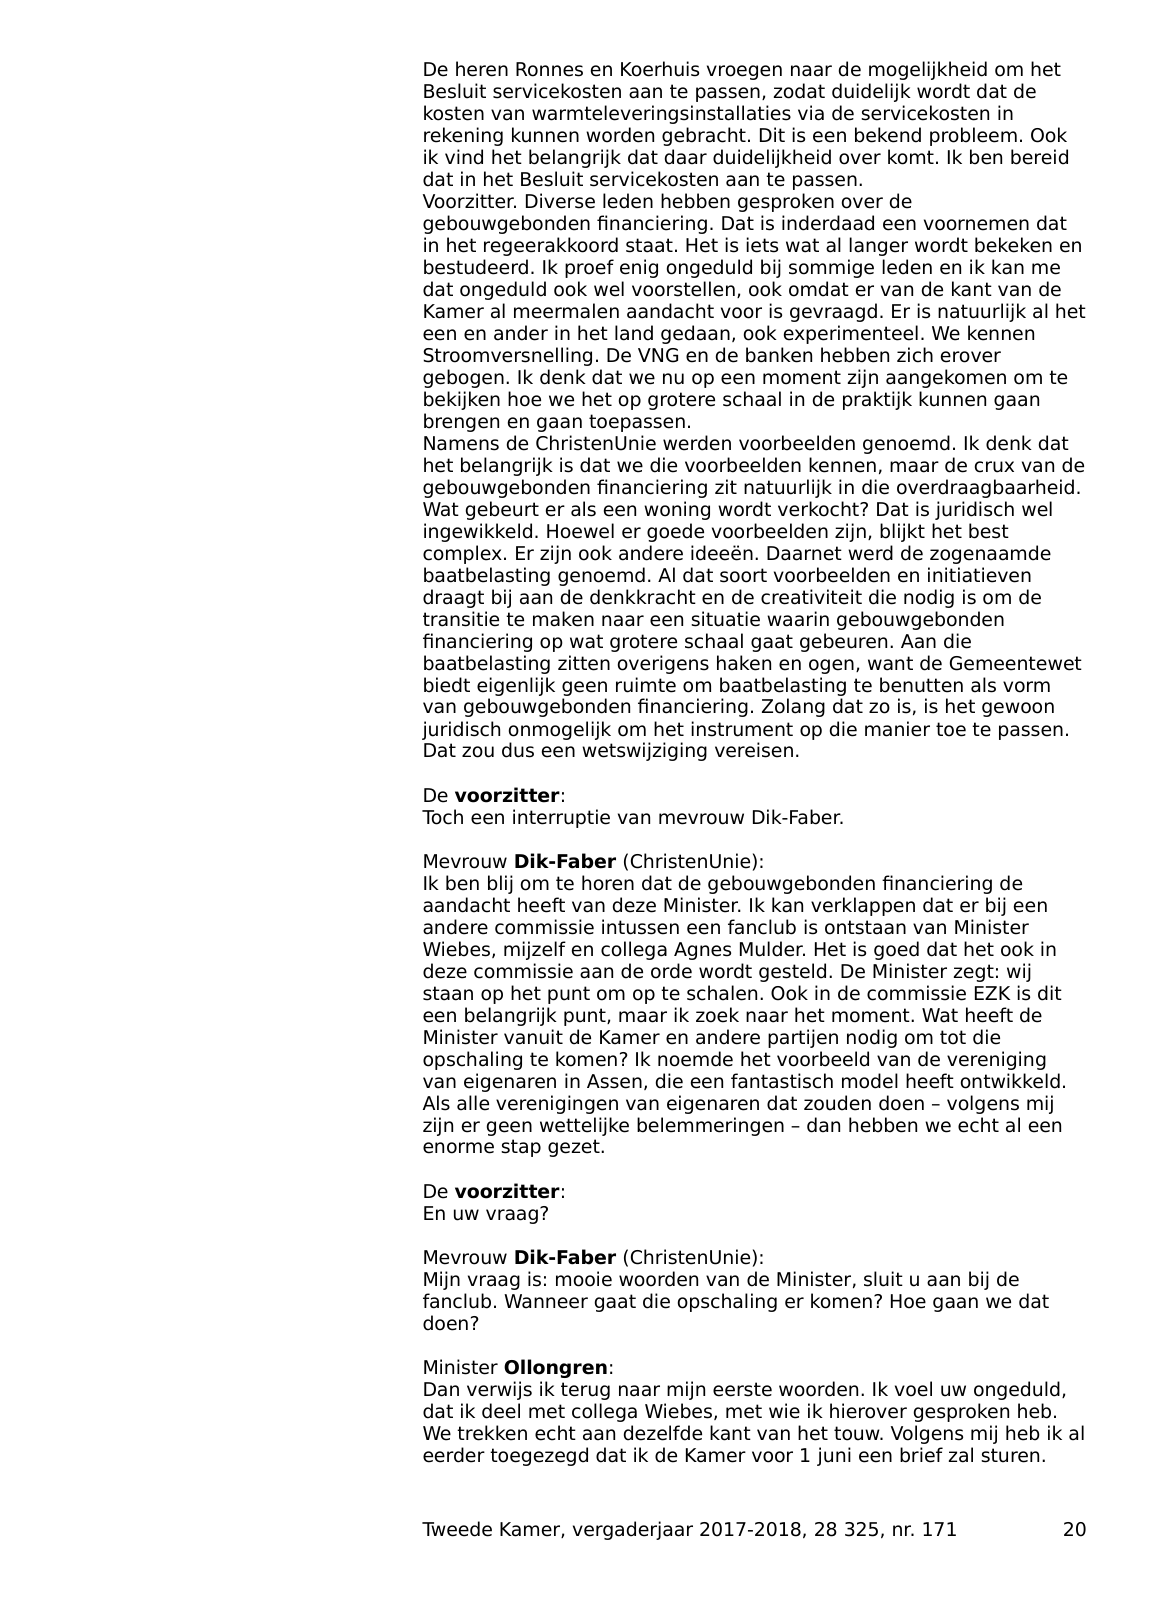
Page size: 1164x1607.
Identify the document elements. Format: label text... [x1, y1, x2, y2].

text Dan verwijs ik terug naar mijn eerste woorden. Ik voel uw ongeduld, dat ik deel met collega Wiebes, met wie ik hierover gesproken heb. We trekken echt aan dezelfde kant van het touw. Volgens mij heb ik al eerder toegezegd dat ik de Kamer voor 1 juni een brief zal sturen. [422, 1379, 1087, 1467]
text De voorzitter: [422, 1181, 1087, 1203]
text Mijn vraag is: mooie woorden van de Minister, sluit u aan bij de fanclub. Wanneer gaat die opschaling er komen? Hoe gaan we dat doen? [422, 1269, 1087, 1335]
text De voorzitter: [422, 784, 1087, 807]
text Minister Ollongren: [422, 1357, 1087, 1379]
text Toch een interruptie van mevrouw Dik-Faber. [422, 807, 1087, 828]
text Mevrouw Dik-Faber (ChristenUnie): [422, 1247, 1087, 1269]
text En uw vraag? [422, 1203, 1087, 1224]
text Namens de ChristenUnie werden voorbeelden genoemd. Ik denk dat het belangrijk is dat we die voorbeelden kennen, maar de crux van de gebouwgebonden financiering zit natuurlijk in die overdraagbaarheid. Wat gebeurt er als een woning wordt verkocht? Dat is juridisch wel ingewikkeld. Hoewel er goede voorbeelden zijn, blijkt het best complex. Er zijn ook andere ideeën. Daarnet werd de zogenaamde baatbelasting genoemd. Al dat soort voorbeelden en initiatieven draagt bij aan de denkkracht en de creativiteit die nodig is om de transitie te maken naar een situatie waarin gebouwgebonden financiering op wat grotere schaal gaat gebeuren. Aan die baatbelasting zitten overigens haken en ogen, want de Gemeentewet biedt eigenlijk geen ruimte om baatbelasting te benutten als vorm van gebouwgebonden financiering. Zolang dat zo is, is het gewoon juridisch onmogelijk om het instrument op die manier toe te passen. Dat zou dus een wetswijziging vereisen. [422, 433, 1087, 762]
text Voorzitter. Diverse leden hebben gesproken over de gebouwgebonden financiering. Dat is inderdaad een voornemen dat in het regeerakkoord staat. Het is iets wat al langer wordt bekeken en bestudeerd. Ik proef enig ongeduld bij sommige leden en ik kan me dat ongeduld ook wel voorstellen, ook omdat er van de kant van de Kamer al meermalen aandacht voor is gevraagd. Er is natuurlijk al het een en ander in het land gedaan, ook experimenteel. We kennen Stroomversnelling. De VNG en de banken hebben zich erover gebogen. Ik denk dat we nu op een moment zijn aangekomen om te bekijken hoe we het op grotere schaal in de praktijk kunnen gaan brengen en gaan toepassen. [422, 191, 1087, 433]
text De heren Ronnes en Koerhuis vroegen naar de mogelijkheid om het Besluit servicekosten aan te passen, zodat duidelijk wordt dat de kosten van warmteleveringsinstallaties via de servicekosten in rekening kunnen worden gebracht. Dit is een bekend probleem. Ook ik vind het belangrijk dat daar duidelijkheid over komt. Ik ben bereid dat in het Besluit servicekosten aan te passen. [422, 59, 1087, 191]
text Ik ben blij om te horen dat de gebouwgebonden financiering de aandacht heeft van deze Minister. Ik kan verklappen dat er bij een andere commissie intussen een fanclub is ontstaan van Minister Wiebes, mijzelf en collega Agnes Mulder. Het is goed dat het ook in deze commissie aan de orde wordt gesteld. De Minister zegt: wij staan op het punt om op te schalen. Ook in de commissie EZK is dit een belangrijk punt, maar ik zoek naar het moment. Wat heeft de Minister vanuit de Kamer en andere partijen nodig om tot die opschaling te komen? Ik noemde het voorbeeld van de vereniging van eigenaren in Assen, die een fantastisch model heeft ontwikkeld. Als alle verenigingen van eigenaren dat zouden doen – volgens mij zijn er geen wettelijke belemmeringen – dan hebben we echt al een enorme stap gezet. [422, 873, 1087, 1158]
text Mevrouw Dik-Faber (ChristenUnie): [422, 851, 1087, 873]
